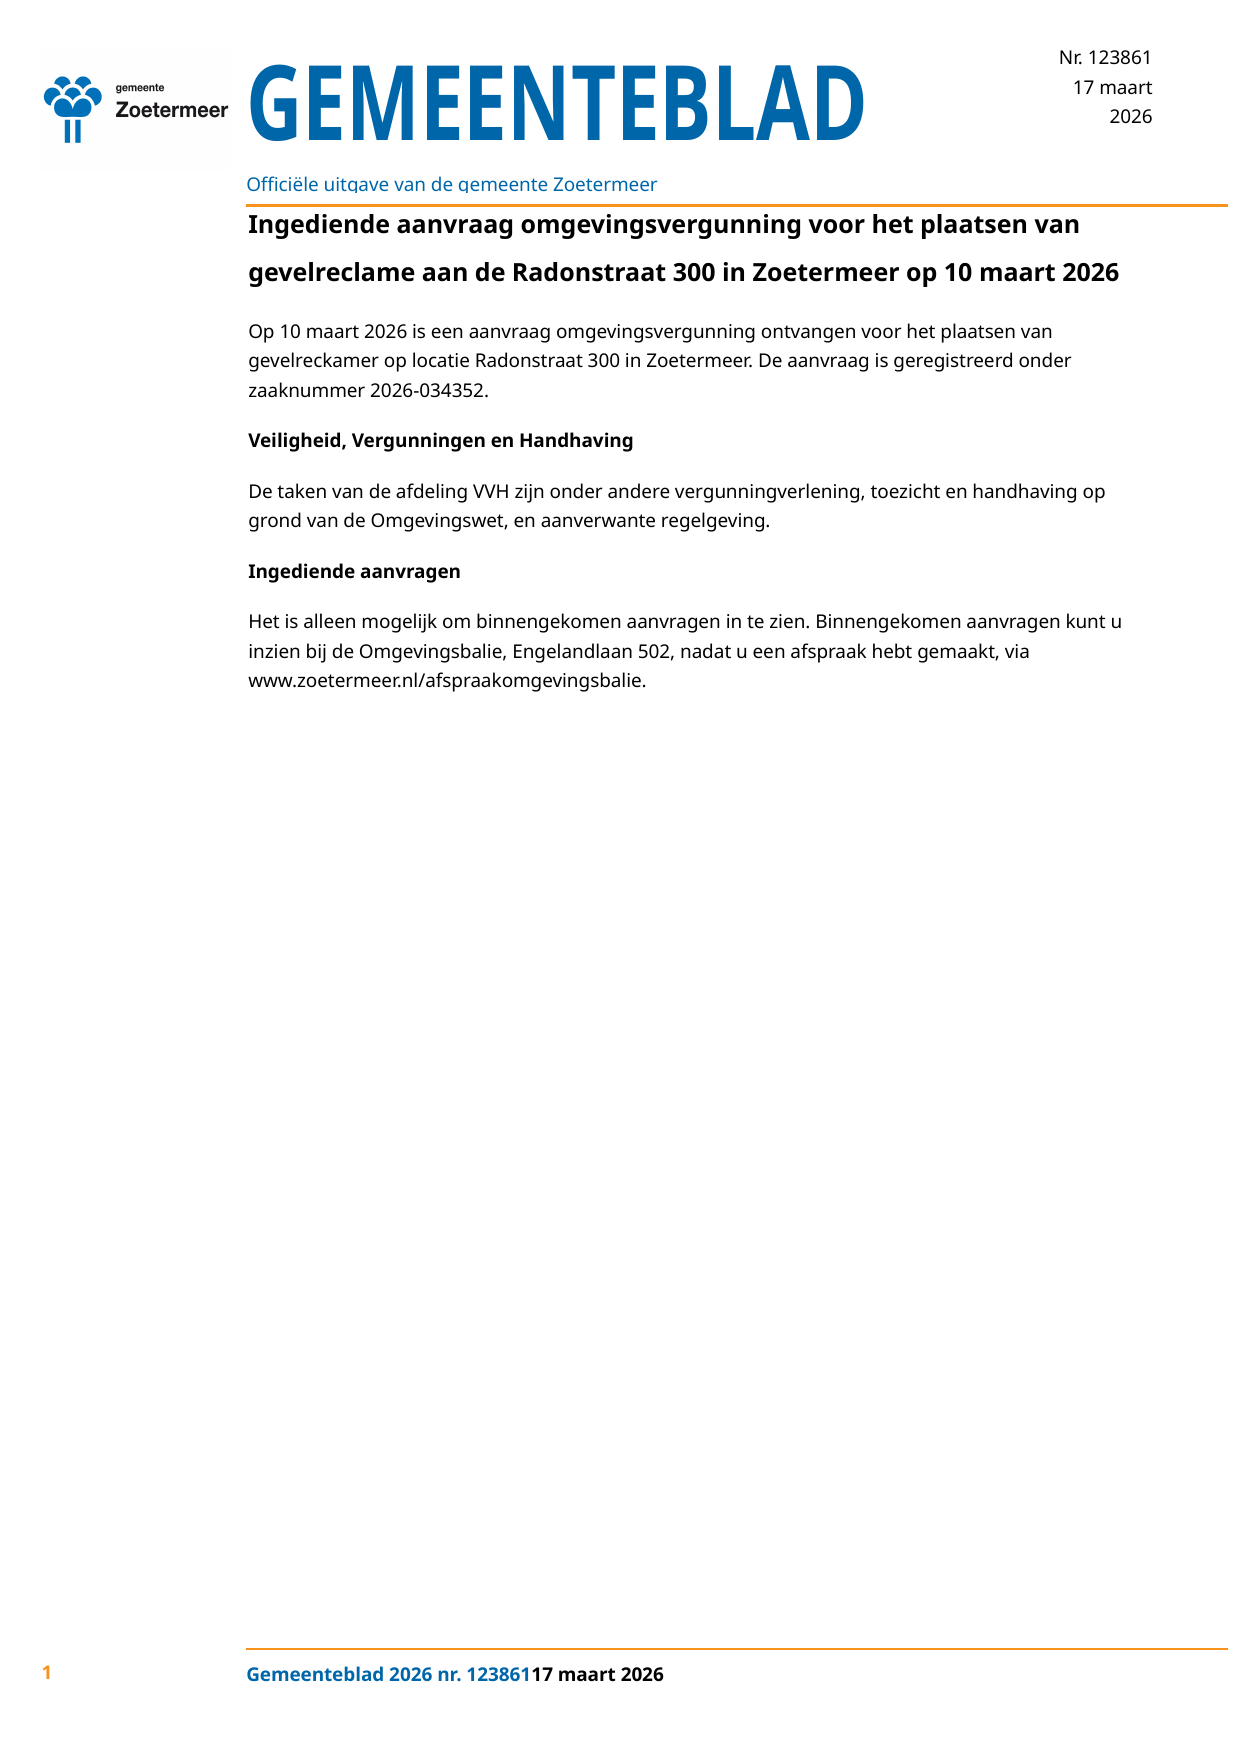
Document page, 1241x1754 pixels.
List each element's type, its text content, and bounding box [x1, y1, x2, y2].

text Ingediende aanvraag omgevingsvergunning voor het plaatsen van gevelreclame aan de Radonstraat 300 in Zoetermeer op 10 maart 2026 [248, 207, 1152, 288]
picture [41, 47, 231, 172]
text De taken van de afdeling VVH zijn onder andere vergunningverlening, toezicht en handhaving op grond van de Omgevingswet, en aanverwante regelgeving. [248, 478, 1152, 533]
text Het is alleen mogelijk om binnengekomen aanvragen in te zien. Binnengekomen aanvragen kunt u inzien bij de Omgevingsbalie, Engelandlaan 502, nadat u een afspraak hebt gemaakt, via www.zoetermeer.nl/afspraakomgevingsbalie. [248, 608, 1152, 693]
text Veiligheid, Vergunningen en Handhaving [248, 427, 1152, 453]
text Ingediende aanvragen [248, 558, 1152, 584]
text Op 10 maart 2026 is een aanvraag omgevingsvergunning ontvangen voor het plaatsen van gevelreckamer op locatie Radonstraat 300 in Zoetermeer. De aanvraag is geregistreerd onder zaaknummer 2026-034352. [248, 318, 1152, 403]
